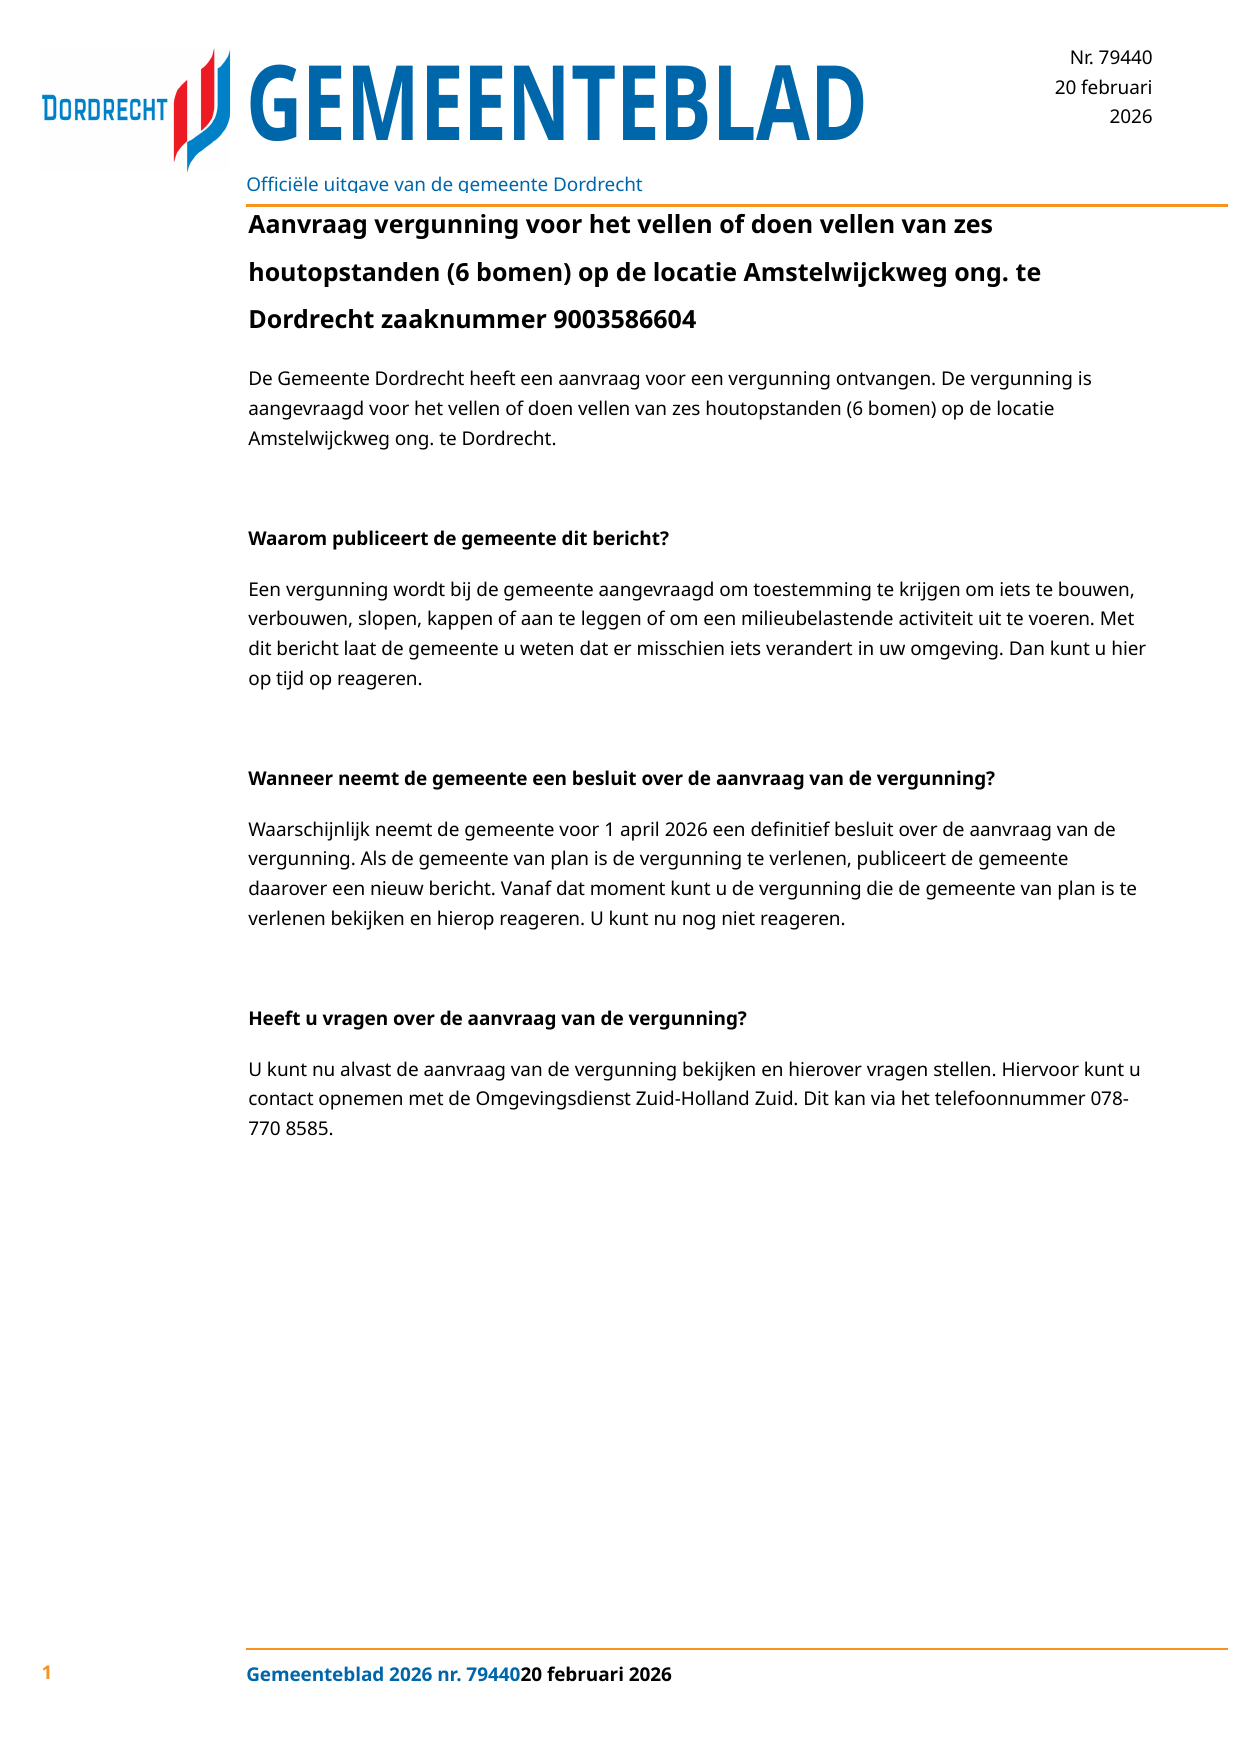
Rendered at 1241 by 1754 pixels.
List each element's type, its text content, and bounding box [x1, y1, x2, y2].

text Wanneer neemt de gemeente een besluit over de aanvraag van de vergunning? [248, 766, 1152, 791]
text Een vergunning wordt bij de gemeente aangevraagd om toestemming te krijgen om iets te bouwen, verbouwen, slopen, kappen of aan te leggen of om een milieubelastende activiteit uit te voeren. Met dit bericht laat de gemeente u weten dat er misschien iets verandert in uw omgeving. Dan kunt u hier op tijd op reageren. [248, 576, 1152, 690]
text Waarom publiceert de gemeente dit bericht? [248, 526, 1152, 551]
text Aanvraag vergunning voor het vellen of doen vellen van zes houtopstanden (6 bomen) op de locatie Amstelwijckweg ong. te Dordrecht zaaknummer 9003586604 [248, 207, 1152, 336]
picture [41, 47, 231, 172]
text Heeft u vragen over de aanvraag van de vergunning? [248, 1006, 1152, 1031]
text De Gemeente Dordrecht heeft een aanvraag voor een vergunning ontvangen. De vergunning is aangevraagd voor het vellen of doen vellen van zes houtopstanden (6 bomen) op de locatie Amstelwijckweg ong. te Dordrecht. [248, 366, 1152, 450]
text Waarschijnlijk neemt de gemeente voor 1 april 2026 een definitief besluit over de aanvraag van de vergunning. Als de gemeente van plan is de vergunning te verlenen, publiceert de gemeente daarover een nieuw bericht. Vanaf dat moment kunt u de vergunning die de gemeente van plan is te verlenen bekijken en hierop reageren. U kunt nu nog niet reageren. [248, 816, 1152, 930]
text U kunt nu alvast de aanvraag van de vergunning bekijken en hierover vragen stellen. Hiervoor kunt u contact opnemen met de Omgevingsdienst Zuid-Holland Zuid. Dit kan via het telefoonnummer 078-770 8585. [248, 1056, 1152, 1141]
